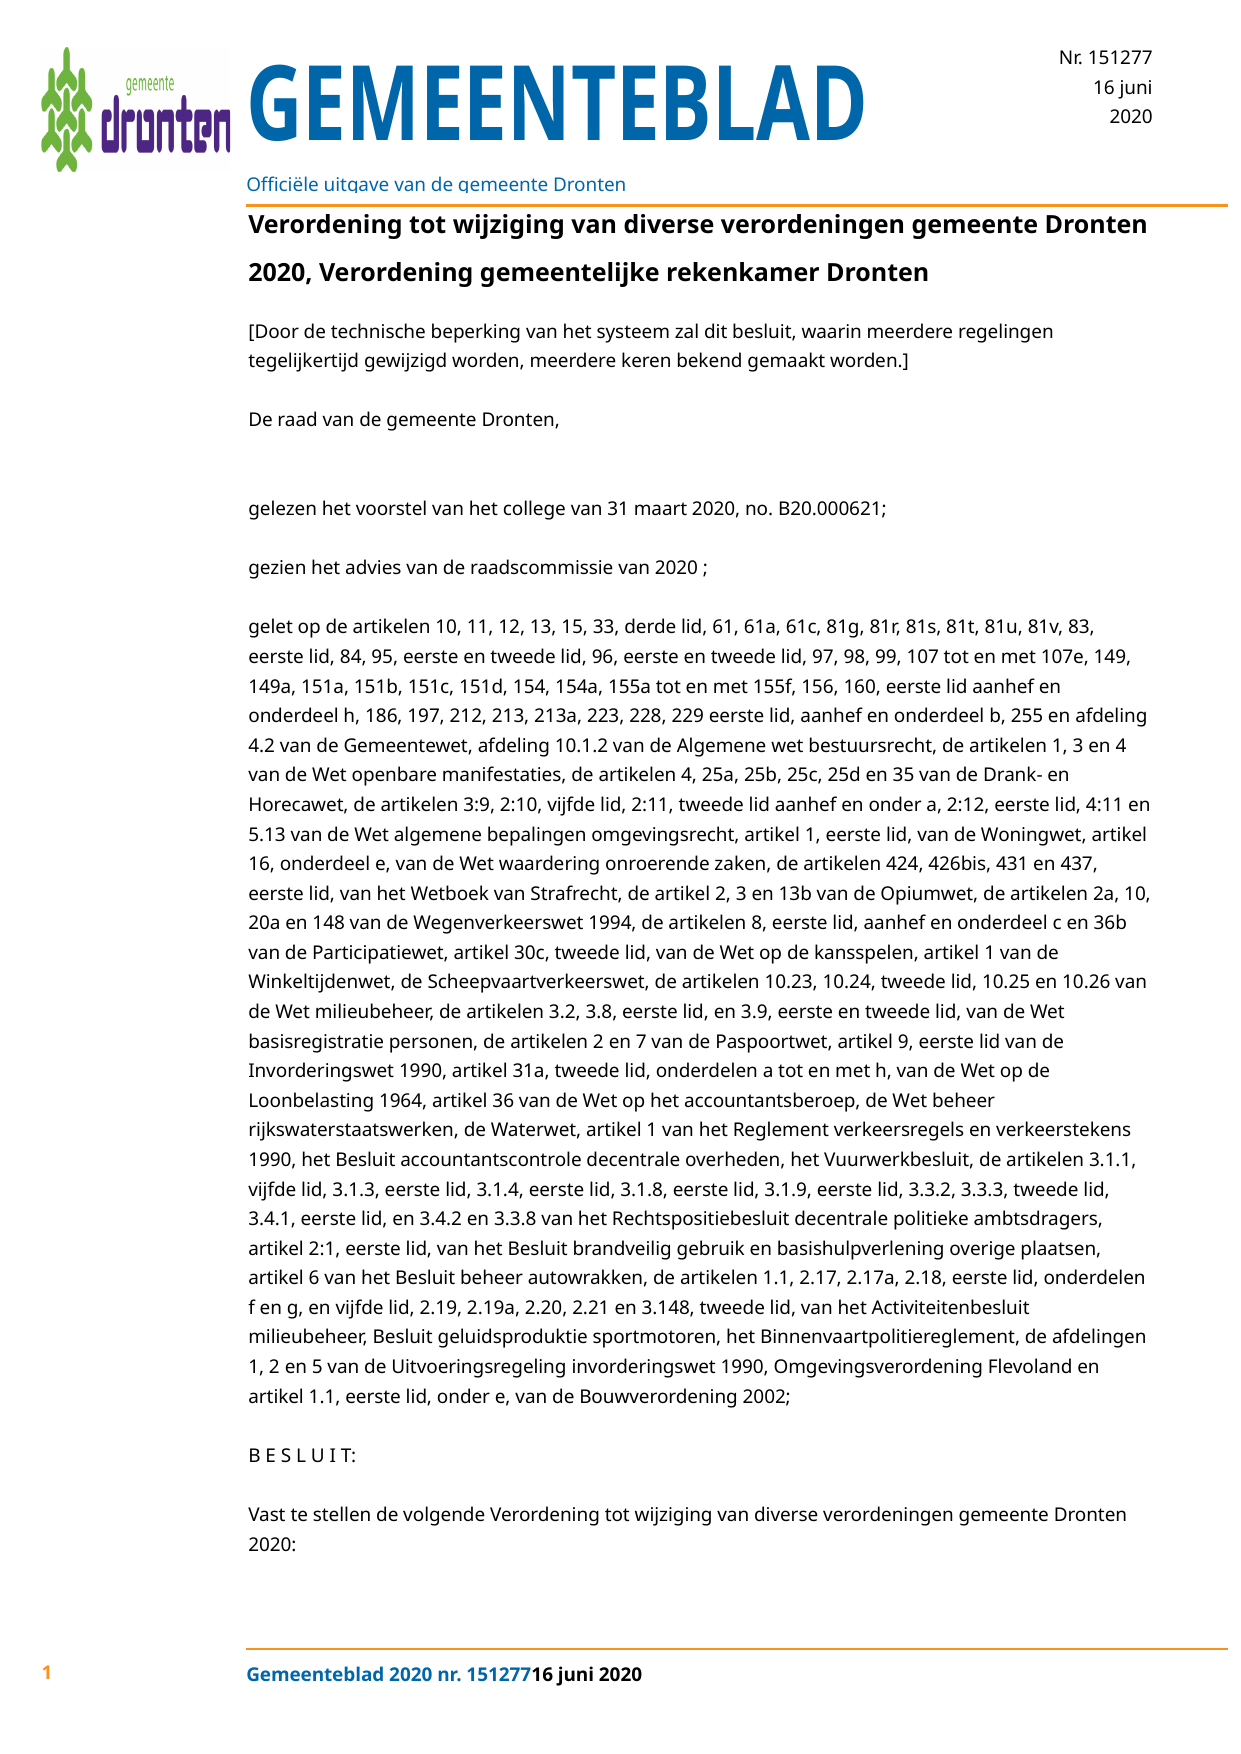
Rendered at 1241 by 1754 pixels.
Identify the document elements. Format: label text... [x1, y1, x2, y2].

text gezien het advies van de raadscommissie van 2020 ; [248, 554, 1152, 580]
picture [41, 47, 231, 172]
text Verordening tot wijziging van diverse verordeningen gemeente Dronten 2020, Verordening gemeentelijke rekenkamer Dronten [248, 207, 1152, 288]
text [Door de technische beperking van het systeem zal dit besluit, waarin meerdere regelingen tegelijkertijd gewijzigd worden, meerdere keren bekend gemaakt worden.] [248, 318, 1152, 373]
text De raad van de gemeente Dronten, [248, 407, 1152, 432]
text gelet op de artikelen 10, 11, 12, 13, 15, 33, derde lid, 61, 61a, 61c, 81g, 81r, 81s, 81t, 81u, 81v, 83, eerste lid, 84, 95, eerste en tweede lid, 96, eerste en tweede lid, 97, 98, 99, 107 tot en met 107e, 149, 149a, 151a, 151b, 151c, 151d, 154, 154a, 155a tot en met 155f, 156, 160, eerste lid aanhef en onderdeel h, 186, 197, 212, 213, 213a, 223, 228, 229 eerste lid, aanhef en onderdeel b, 255 en afdeling 4.2 van de Gemeentewet, afdeling 10.1.2 van de Algemene wet bestuursrecht, de artikelen 1, 3 en 4 van de Wet openbare manifestaties, de artikelen 4, 25a, 25b, 25c, 25d en 35 van de Drank- en Horecawet, de artikelen 3:9, 2:10, vijfde lid, 2:11, tweede lid aanhef en onder a, 2:12, eerste lid, 4:11 en 5.13 van de Wet algemene bepalingen omgevingsrecht, artikel 1, eerste lid, van de Woningwet, artikel 16, onderdeel e, van de Wet waardering onroerende zaken, de artikelen 424, 426bis, 431 en 437, eerste lid, van het Wetboek van Strafrecht, de artikel 2, 3 en 13b van de Opiumwet, de artikelen 2a, 10, 20a en 148 van de Wegenverkeerswet 1994, de artikelen 8, eerste lid, aanhef en onderdeel c en 36b van de Participatiewet, artikel 30c, tweede lid, van de Wet op de kansspelen, artikel 1 van de Winkeltijdenwet, de Scheepvaartverkeerswet, de artikelen 10.23, 10.24, tweede lid, 10.25 en 10.26 van de Wet milieubeheer, de artikelen 3.2, 3.8, eerste lid, en 3.9, eerste en tweede lid, van de Wet basisregistratie personen, de artikelen 2 en 7 van de Paspoortwet, artikel 9, eerste lid van de Invorderingswet 1990, artikel 31a, tweede lid, onderdelen a tot en met h, van de Wet op de Loonbelasting 1964, artikel 36 van de Wet op het accountantsberoep, de Wet beheer rijkswaterstaatswerken, de Waterwet, artikel 1 van het Reglement verkeersregels en verkeerstekens 1990, het Besluit accountantscontrole decentrale overheden, het Vuurwerkbesluit, de artikelen 3.1.1, vijfde lid, 3.1.3, eerste lid, 3.1.4, eerste lid, 3.1.8, eerste lid, 3.1.9, eerste lid, 3.3.2, 3.3.3, tweede lid, 3.4.1, eerste lid, en 3.4.2 en 3.3.8 van het Rechtspositiebesluit decentrale politieke ambtsdragers, artikel 2:1, eerste lid, van het Besluit brandveilig gebruik en basishulpverlening overige plaatsen, artikel 6 van het Besluit beheer autowrakken, de artikelen 1.1, 2.17, 2.17a, 2.18, eerste lid, onderdelen f en g, en vijfde lid, 2.19, 2.19a, 2.20, 2.21 en 3.148, tweede lid, van het Activiteitenbesluit milieubeheer, Besluit geluidsproduktie sportmotoren, het Binnenvaartpolitiereglement, de afdelingen 1, 2 en 5 van de Uitvoeringsregeling invorderingswet 1990, Omgevingsverordening Flevoland en artikel 1.1, eerste lid, onder e, van de Bouwverordening 2002; [248, 614, 1152, 1409]
text B E S L U I T: [248, 1442, 1152, 1468]
text gelezen het voorstel van het college van 31 maart 2020, no. B20.000621; [248, 495, 1152, 521]
text Vast te stellen de volgende Verordening tot wijziging van diverse verordeningen gemeente Dronten 2020: [248, 1501, 1152, 1557]
